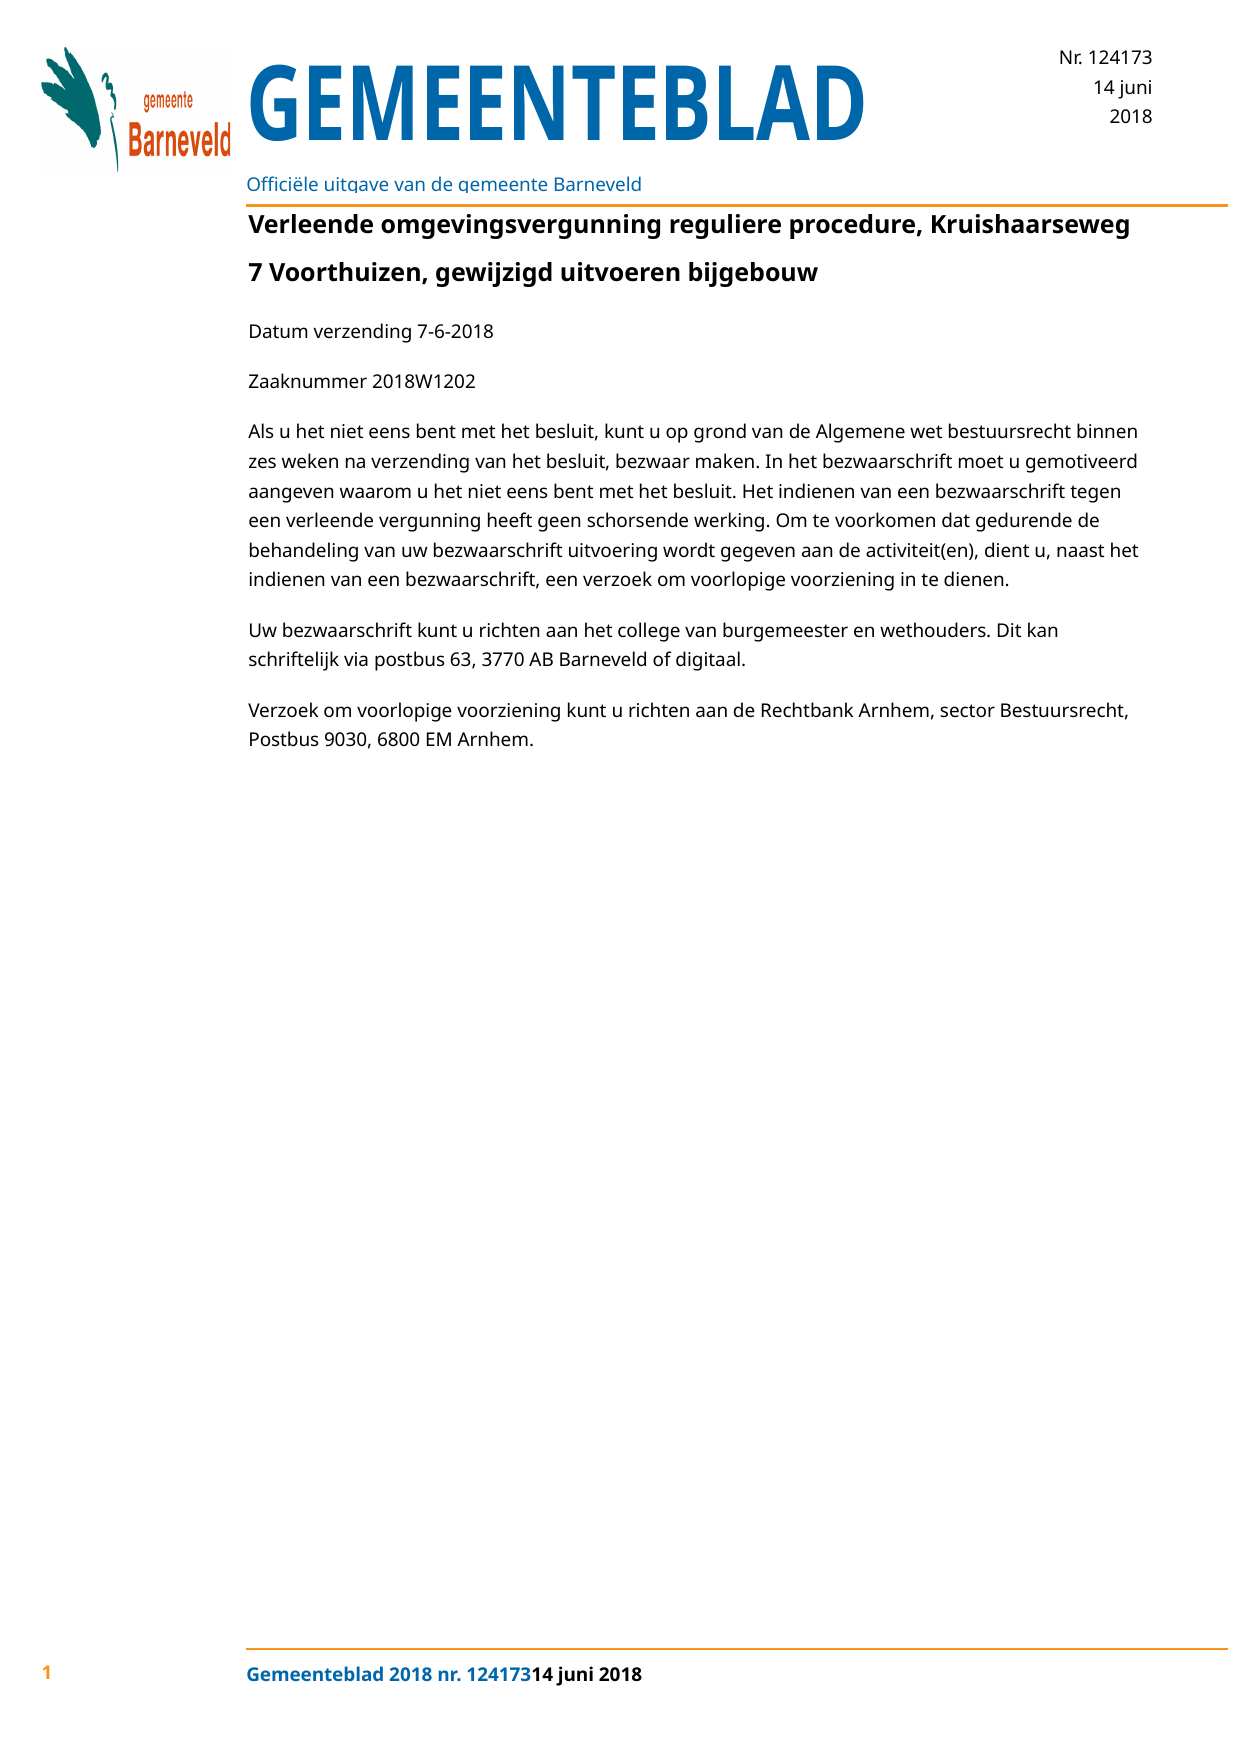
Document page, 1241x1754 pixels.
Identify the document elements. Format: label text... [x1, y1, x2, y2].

text Verzoek om voorlopige voorziening kunt u richten aan de Rechtbank Arnhem, sector Bestuursrecht, Postbus 9030, 6800 EM Arnhem. [248, 697, 1152, 752]
text Datum verzending 7-6-2018 [248, 318, 1152, 344]
picture [41, 47, 231, 172]
text Uw bezwaarschrift kunt u richten aan het college van burgemeester en wethouders. Dit kan schriftelijk via postbus 63, 3770 AB Barneveld of digitaal. [248, 617, 1152, 672]
text Als u het niet eens bent met het besluit, kunt u op grond van de Algemene wet bestuursrecht binnen zes weken na verzending van het besluit, bezwaar maken. In het bezwaarschrift moet u gemotiveerd aangeven waarom u het niet eens bent met het besluit. Het indienen van een bezwaarschrift tegen een verleende vergunning heeft geen schorsende werking. Om te voorkomen dat gedurende de behandeling van uw bezwaarschrift uitvoering wordt gegeven aan de activiteit(en), dient u, naast het indienen van een bezwaarschrift, een verzoek om voorlopige voorziening in te dienen. [248, 419, 1152, 592]
text Verleende omgevingsvergunning reguliere procedure, Kruishaarseweg 7 Voorthuizen, gewijzigd uitvoeren bijgebouw [248, 207, 1152, 288]
text Zaaknummer 2018W1202 [248, 368, 1152, 394]
